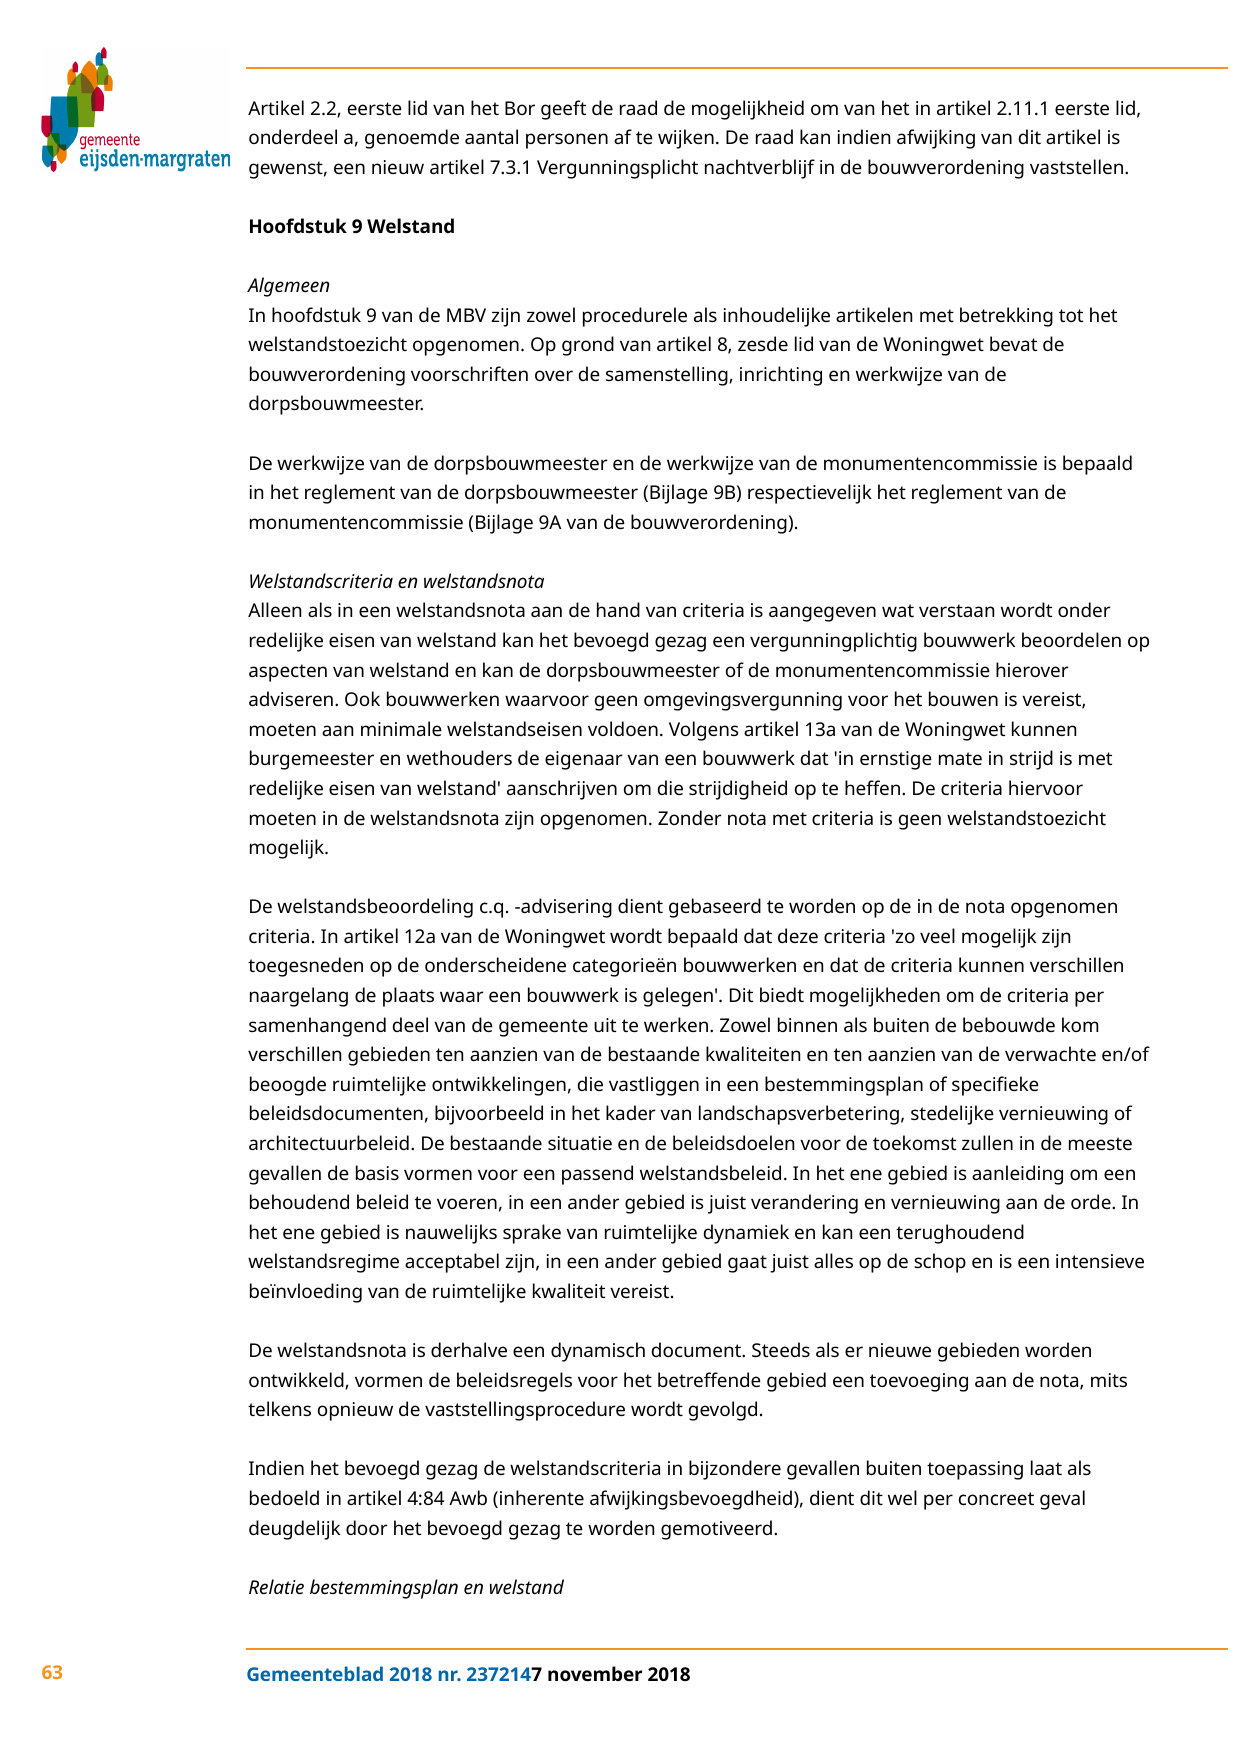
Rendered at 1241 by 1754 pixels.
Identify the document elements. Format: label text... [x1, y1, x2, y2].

text Algemeen [248, 272, 1152, 298]
text Artikel 2.2, eerste lid van het Bor geeft de raad de mogelijkheid om van het in artikel 2.11.1 eerste lid, onderdeel a, genoemde aantal personen af te wijken. De raad kan indien afwijking van dit artikel is gewenst, een nieuw artikel 7.3.1 Vergunningsplicht nachtverblijf in de bouwverordening vaststellen. [248, 95, 1152, 180]
picture [41, 47, 231, 172]
text Hoofdstuk 9 Welstand [248, 213, 1152, 239]
text In hoofdstuk 9 van de MBV zijn zowel procedurele als inhoudelijke artikelen met betrekking tot het welstandstoezicht opgenomen. Op grond van artikel 8, zesde lid van de Woningwet bevat de bouwverordening voorschriften over de samenstelling, inrichting en werkwijze van de dorpsbouwmeester. [248, 302, 1152, 416]
text De werkwijze van de dorpsbouwmeester en de werkwijze van de monumentencommissie is bepaald in het reglement van de dorpsbouwmeester (Bijlage 9B) respectievelijk het reglement van de monumentencommissie (Bijlage 9A van de bouwverordening). [248, 450, 1152, 535]
text De welstandsnota is derhalve een dynamisch document. Steeds als er nieuwe gebieden worden ontwikkeld, vormen de beleidsregels voor het betreffende gebied een toevoeging aan de nota, mits telkens opnieuw de vaststellingsprocedure wordt gevolgd. [248, 1337, 1152, 1422]
text Indien het bevoegd gezag de welstandscriteria in bijzondere gevallen buiten toepassing laat als bedoeld in artikel 4:84 Awb (inherente afwijkingsbevoegdheid), dient dit wel per concreet geval deugdelijk door het bevoegd gezag te worden gemotiveerd. [248, 1456, 1152, 1541]
text Alleen als in een welstandsnota aan de hand van criteria is aangegeven wat verstaan wordt onder redelijke eisen van welstand kan het bevoegd gezag een vergunningplichtig bouwwerk beoordelen op aspecten van welstand en kan de dorpsbouwmeester of de monumentencommissie hierover adviseren. Ook bouwwerken waarvoor geen omgevingsvergunning voor het bouwen is vereist, moeten aan minimale welstandseisen voldoen. Volgens artikel 13a van de Woningwet kunnen burgemeester en wethouders de eigenaar van een bouwwerk dat 'in ernstige mate in strijd is met redelijke eisen van welstand' aanschrijven om die strijdigheid op te heffen. De criteria hiervoor moeten in de welstandsnota zijn opgenomen. Zonder nota met criteria is geen welstandstoezicht mogelijk. [248, 598, 1152, 860]
text De welstandsbeoordeling c.q. -advisering dient gebaseerd te worden op de in de nota opgenomen criteria. In artikel 12a van de Woningwet wordt bepaald dat deze criteria 'zo veel mogelijk zijn toegesneden op de onderscheidene categorieën bouwwerken en dat de criteria kunnen verschillen naargelang de plaats waar een bouwwerk is gelegen'. Dit biedt mogelijkheden om de criteria per samenhangend deel van de gemeente uit te werken. Zowel binnen als buiten de bebouwde kom verschillen gebieden ten aanzien van de bestaande kwaliteiten en ten aanzien van de verwachte en/of beoogde ruimtelijke ontwikkelingen, die vastliggen in een bestemmingsplan of specifieke beleidsdocumenten, bijvoorbeeld in het kader van landschapsverbetering, stedelijke vernieuwing of architectuurbeleid. De bestaande situatie en de beleidsdoelen voor de toekomst zullen in de meeste gevallen de basis vormen voor een passend welstandsbeleid. In het ene gebied is aanleiding om een behoudend beleid te voeren, in een ander gebied is juist verandering en vernieuwing aan de orde. In het ene gebied is nauwelijks sprake van ruimtelijke dynamiek en kan een terughoudend welstandsregime acceptabel zijn, in een ander gebied gaat juist alles op de schop en is een intensieve beïnvloeding van de ruimtelijke kwaliteit vereist. [248, 893, 1152, 1304]
text Relatie bestemmingsplan en welstand [248, 1574, 1152, 1600]
text Welstandscriteria en welstandsnota [248, 568, 1152, 594]
